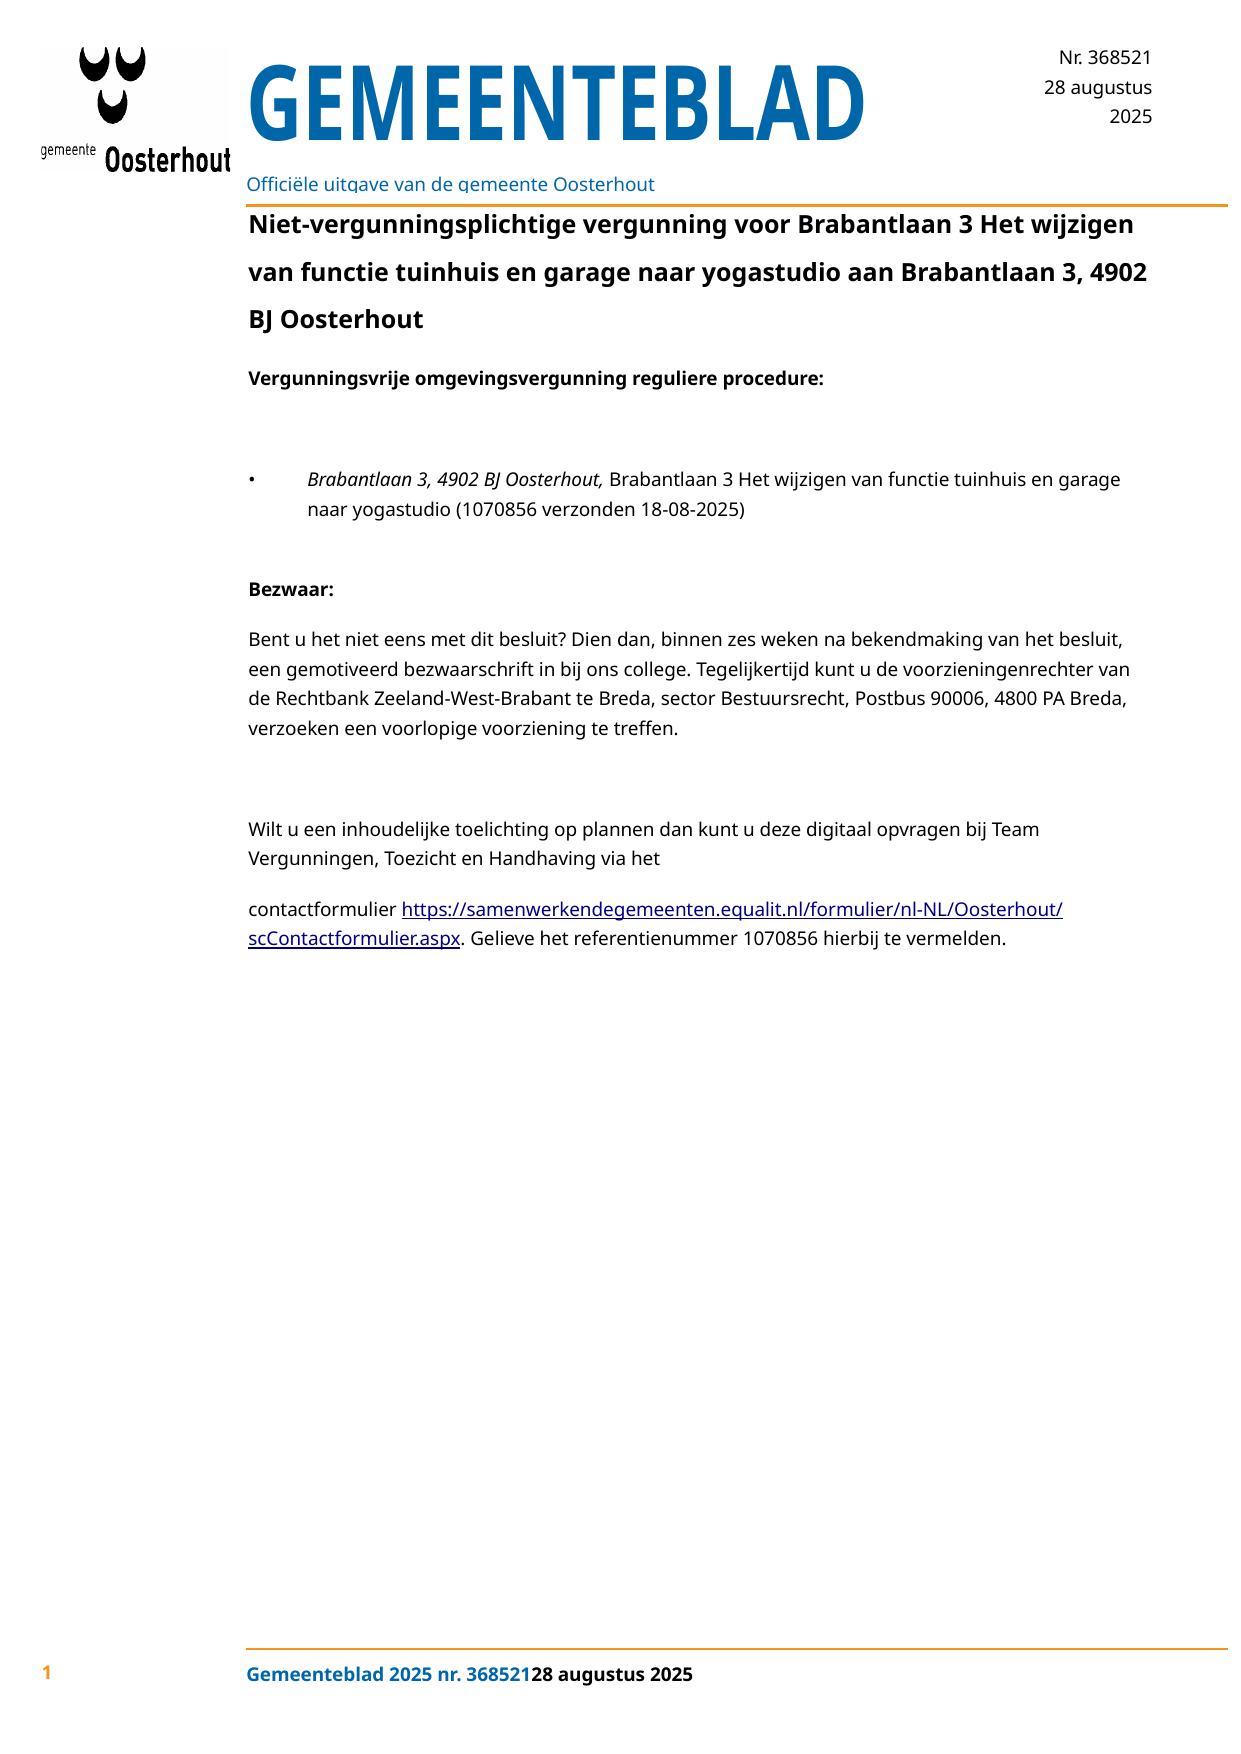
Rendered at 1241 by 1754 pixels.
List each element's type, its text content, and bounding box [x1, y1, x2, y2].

text Vergunningsvrije omgevingsvergunning reguliere procedure: [248, 366, 1152, 391]
text Niet-vergunningsplichtige vergunning voor Brabantlaan 3 Het wijzigen van functie tuinhuis en garage naar yogastudio aan Brabantlaan 3, 4902 BJ Oosterhout [248, 207, 1152, 336]
text Bent u het niet eens met dit besluit? Dien dan, binnen zes weken na bekendmaking van het besluit, een gemotiveerd bezwaarschrift in bij ons college. Tegelijkertijd kunt u de voorzieningenrechter van de Rechtbank Zeeland-West-Brabant te Breda, sector Bestuursrecht, Postbus 90006, 4800 PA Breda, verzoeken een voorlopige voorziening te treffen. [248, 626, 1152, 741]
picture [41, 47, 231, 172]
text Bezwaar: [248, 576, 1152, 602]
text contactformulier https://samenwerkendegemeenten.equalit.nl/formulier/nl-NL/Oosterhout/scContactformulier.aspx. Gelieve het referentienummer 1070856 hierbij te vermelden. [248, 896, 1152, 951]
list Brabantlaan 3, 4902 BJ Oosterhout, Brabantlaan 3 Het wijzigen van functie tuinhuis en garage naar yogastudio (1070856 verzonden 18-08-2025) [248, 466, 1152, 522]
text Wilt u een inhoudelijke toelichting op plannen dan kunt u deze digitaal opvragen bij Team Vergunningen, Toezicht en Handhaving via het [248, 816, 1152, 871]
